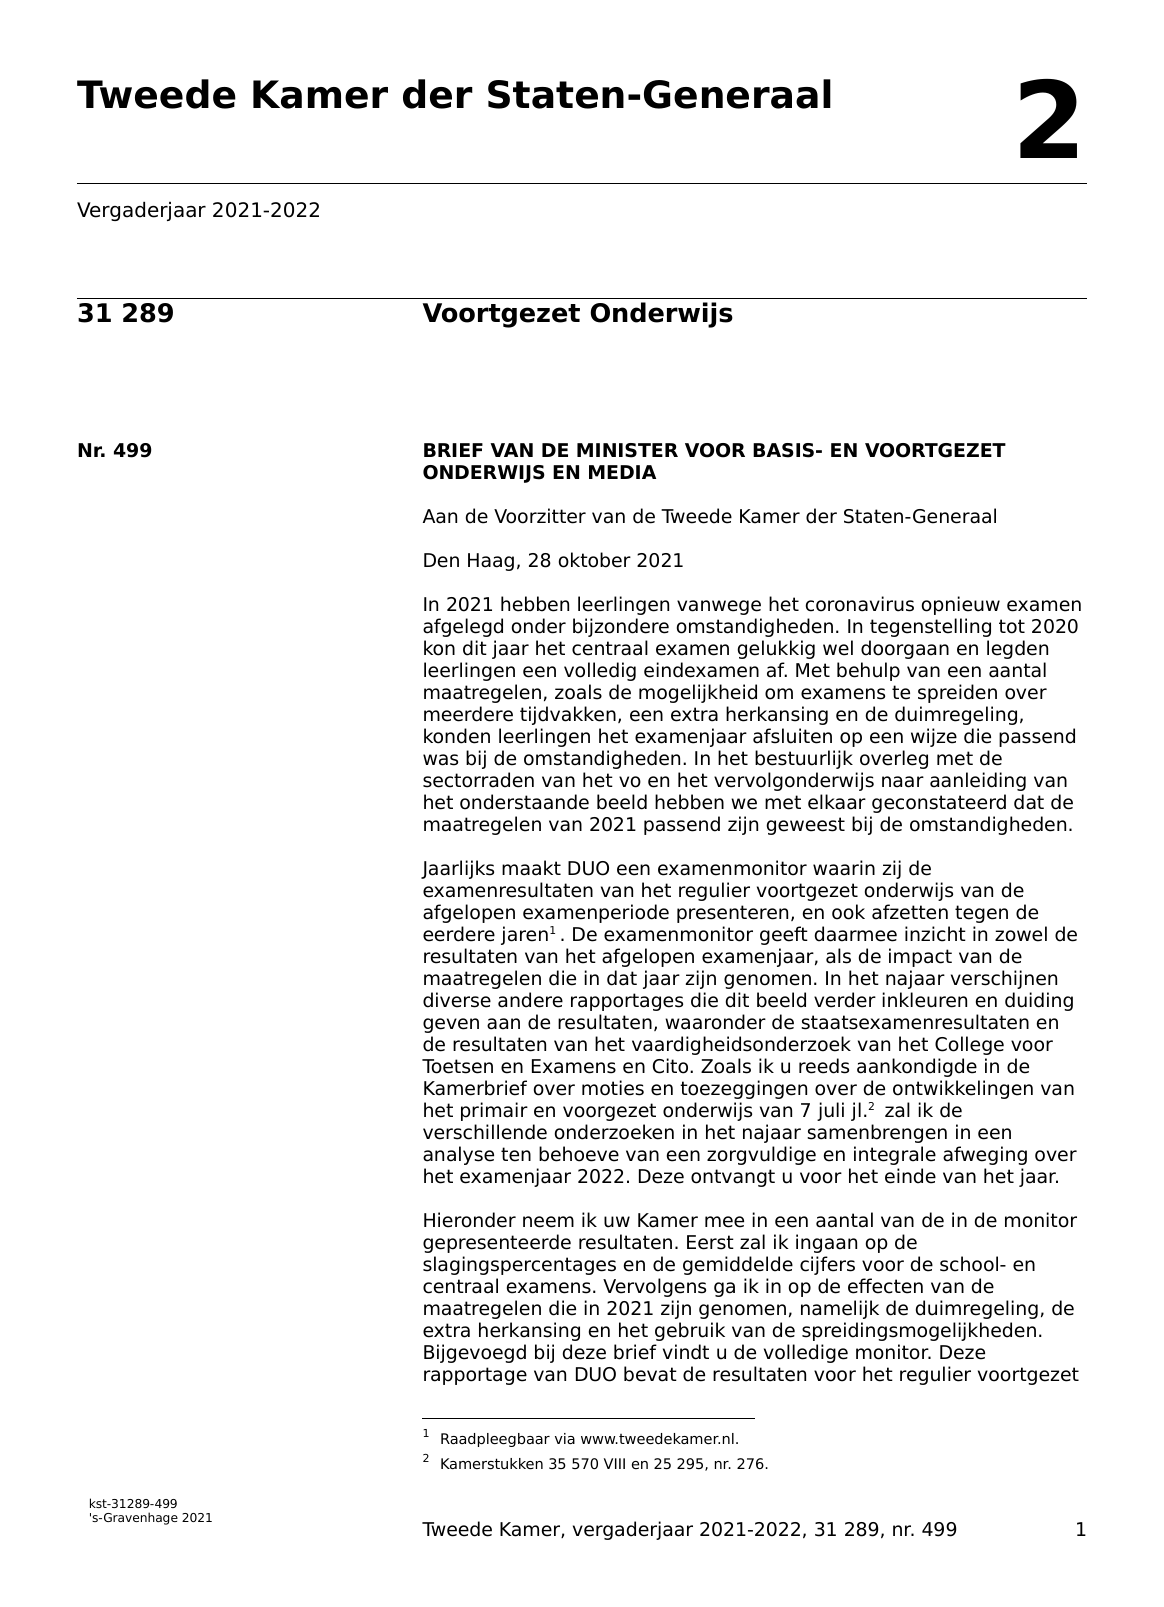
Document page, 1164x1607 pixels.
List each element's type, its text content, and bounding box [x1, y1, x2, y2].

table_header Tweede Kamer der Staten-Generaal [77, 59, 886, 183]
subtitle Nr. 499 BRIEF VAN DE MINISTER VOOR BASIS- EN VOORTGEZET ONDERWIJS EN MEDIA [77, 440, 1087, 484]
text In 2021 hebben leerlingen vanwege het coronavirus opnieuw examen afgelegd onder bijzondere omstandigheden. In tegenstelling tot 2020 kon dit jaar het centraal examen gelukkig wel doorgaan en legden leerlingen een volledig eindexamen af. Met behulp van een aantal maatregelen, zoals de mogelijkheid om examens te spreiden over meerdere tijdvakken, een extra herkansing en de duimregeling, konden leerlingen het examenjaar afsluiten op een wijze die passend was bij de omstandigheden. In het bestuurlijk overleg met de sectorraden van het vo en het vervolgonderwijs naar aanleiding van het onderstaande beeld hebben we met elkaar geconstateerd dat de maatregelen van 2021 passend zijn geweest bij de omstandigheden. [422, 594, 1087, 836]
table_cell Vergaderjaar 2021-2022 [77, 184, 1087, 298]
text Raadpleegbaar via www.tweedekamer.nl. [422, 1427, 1087, 1449]
text kst-31289-499 [88, 1497, 323, 1511]
text Jaarlijks maakt DUO een examenmonitor waarin zij de examenresultaten van het regulier voortgezet onderwijs van de afgelopen examenperiode presenteren, en ook afzetten tegen de eerdere jaren. De examenmonitor geeft daarmee inzicht in zowel de resultaten van het afgelopen examenjaar, als de impact van de maatregelen die in dat jaar zijn genomen. In het najaar verschijnen diverse andere rapportages die dit beeld verder inkleuren en duiding geven aan de resultaten, waaronder de staatsexamenresultaten en de resultaten van het vaardigheidsonderzoek van het College voor Toetsen en Examens en Cito. Zoals ik u reeds aankondigde in de Kamerbrief over moties en toezeggingen over de ontwikkelingen van het primair en voorgezet onderwijs van 7 juli jl. zal ik de verschillende onderzoeken in het najaar samenbrengen in een analyse ten behoeve van een zorgvuldige en integrale afweging over het examenjaar 2022. Deze ontvangt u voor het einde van het jaar. [422, 858, 1087, 1188]
text Hieronder neem ik uw Kamer mee in een aantal van de in de monitor gepresenteerde resultaten. Eerst zal ik ingaan op de slagingspercentages en de gemiddelde cijfers voor de school- en centraal examens. Vervolgens ga ik in op de effecten van de maatregelen die in 2021 zijn genomen, namelijk de duimregeling, de extra herkansing en het gebruik van de spreidingsmogelijkheden. Bijgevoegd bij deze brief vindt u de volledige monitor. Deze rapportage van DUO bevat de resultaten voor het regulier voortgezet [422, 1210, 1087, 1386]
subtitle 31 289 Voortgezet Onderwijs [77, 299, 1087, 329]
text 's-Gravenhage 2021 [88, 1511, 323, 1525]
text Kamerstukken 35 570 VIII en 25 295, nr. 276. [422, 1452, 1087, 1474]
text Den Haag, 28 oktober 2021 [422, 550, 1087, 572]
table_header 2 [886, 59, 1087, 183]
text Aan de Voorzitter van de Tweede Kamer der Staten-Generaal [422, 506, 1087, 528]
